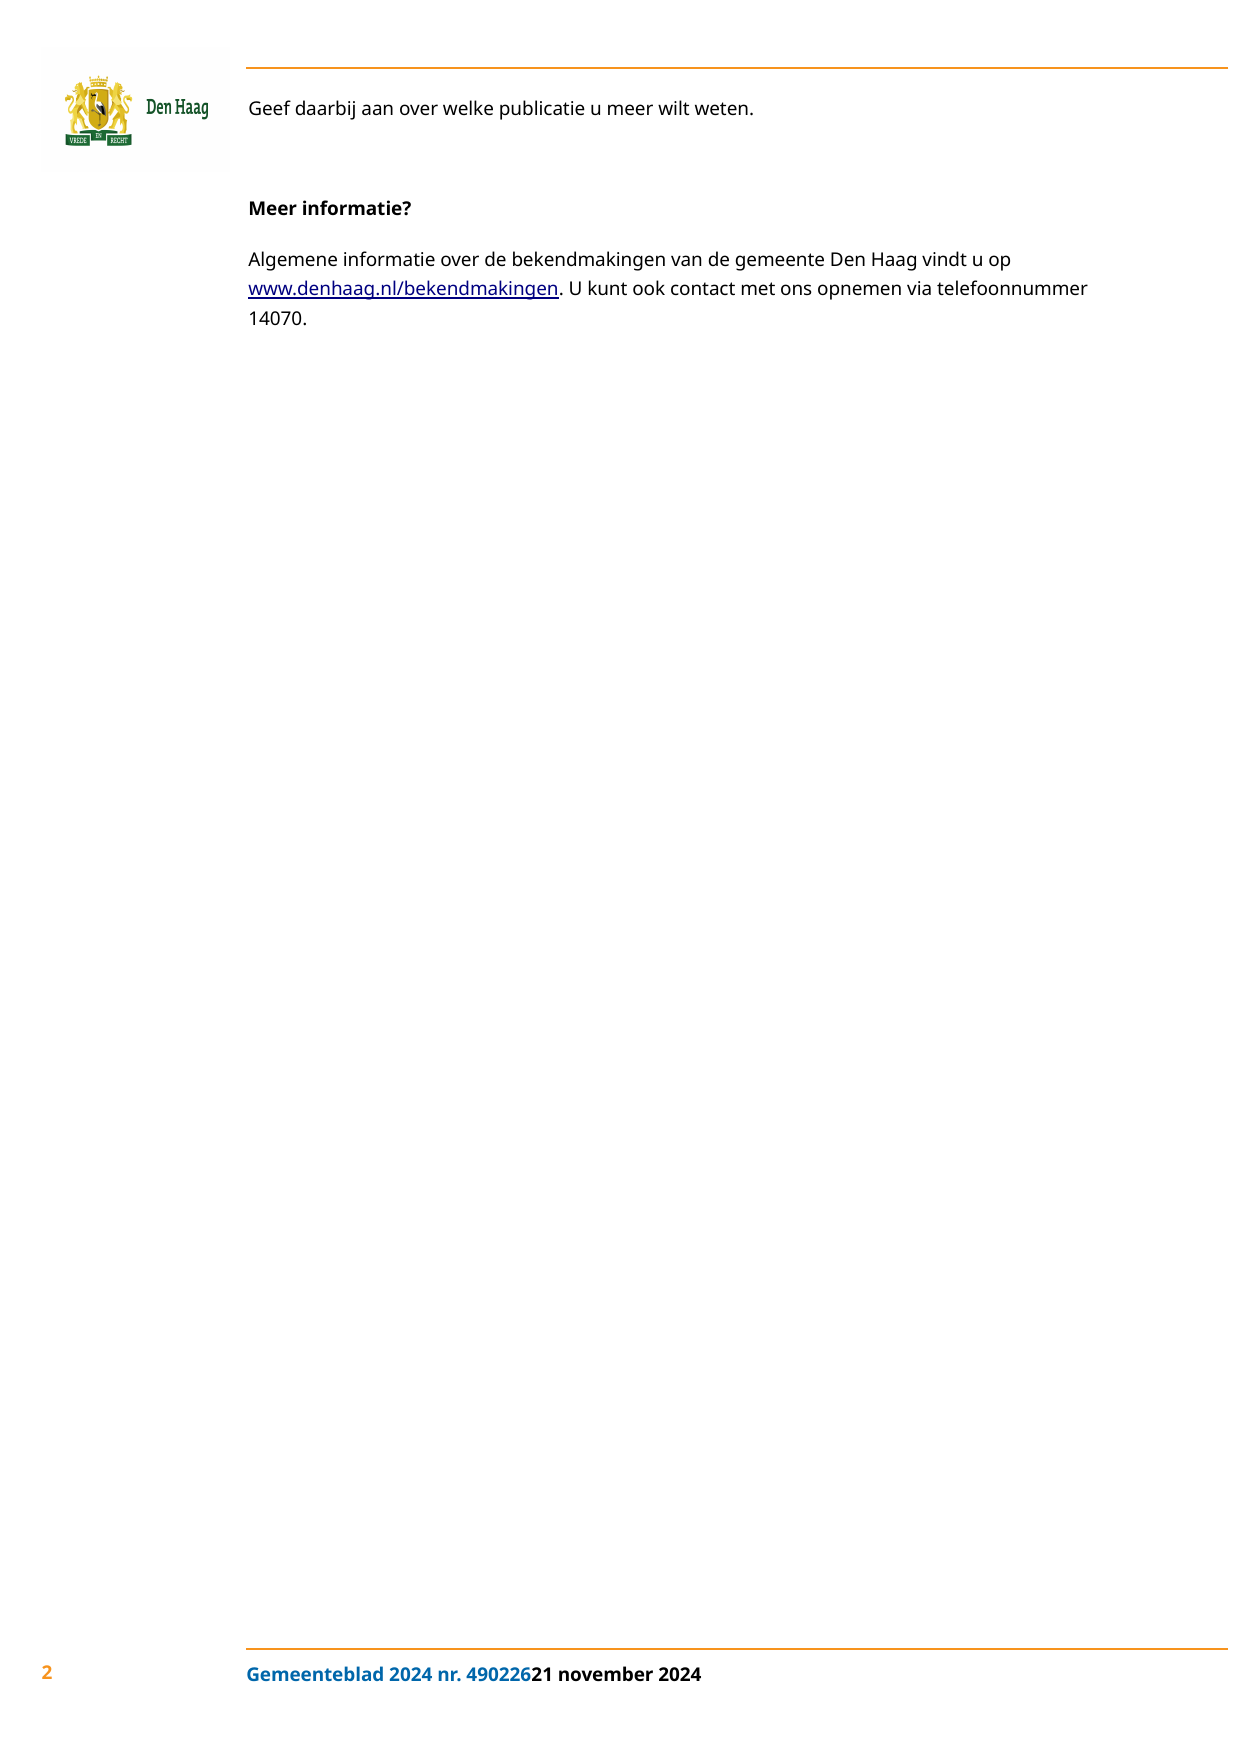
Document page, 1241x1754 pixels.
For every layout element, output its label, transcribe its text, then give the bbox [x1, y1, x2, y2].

text Meer informatie? [248, 196, 1152, 221]
text Algemene informatie over de bekendmakingen van de gemeente Den Haag vindt u op www.denhaag.nl/bekendmakingen. U kunt ook contact met ons opnemen via telefoonnummer 14070. [248, 246, 1152, 331]
text Geef daarbij aan over welke publicatie u meer wilt weten. [248, 95, 1152, 121]
picture [41, 47, 231, 172]
